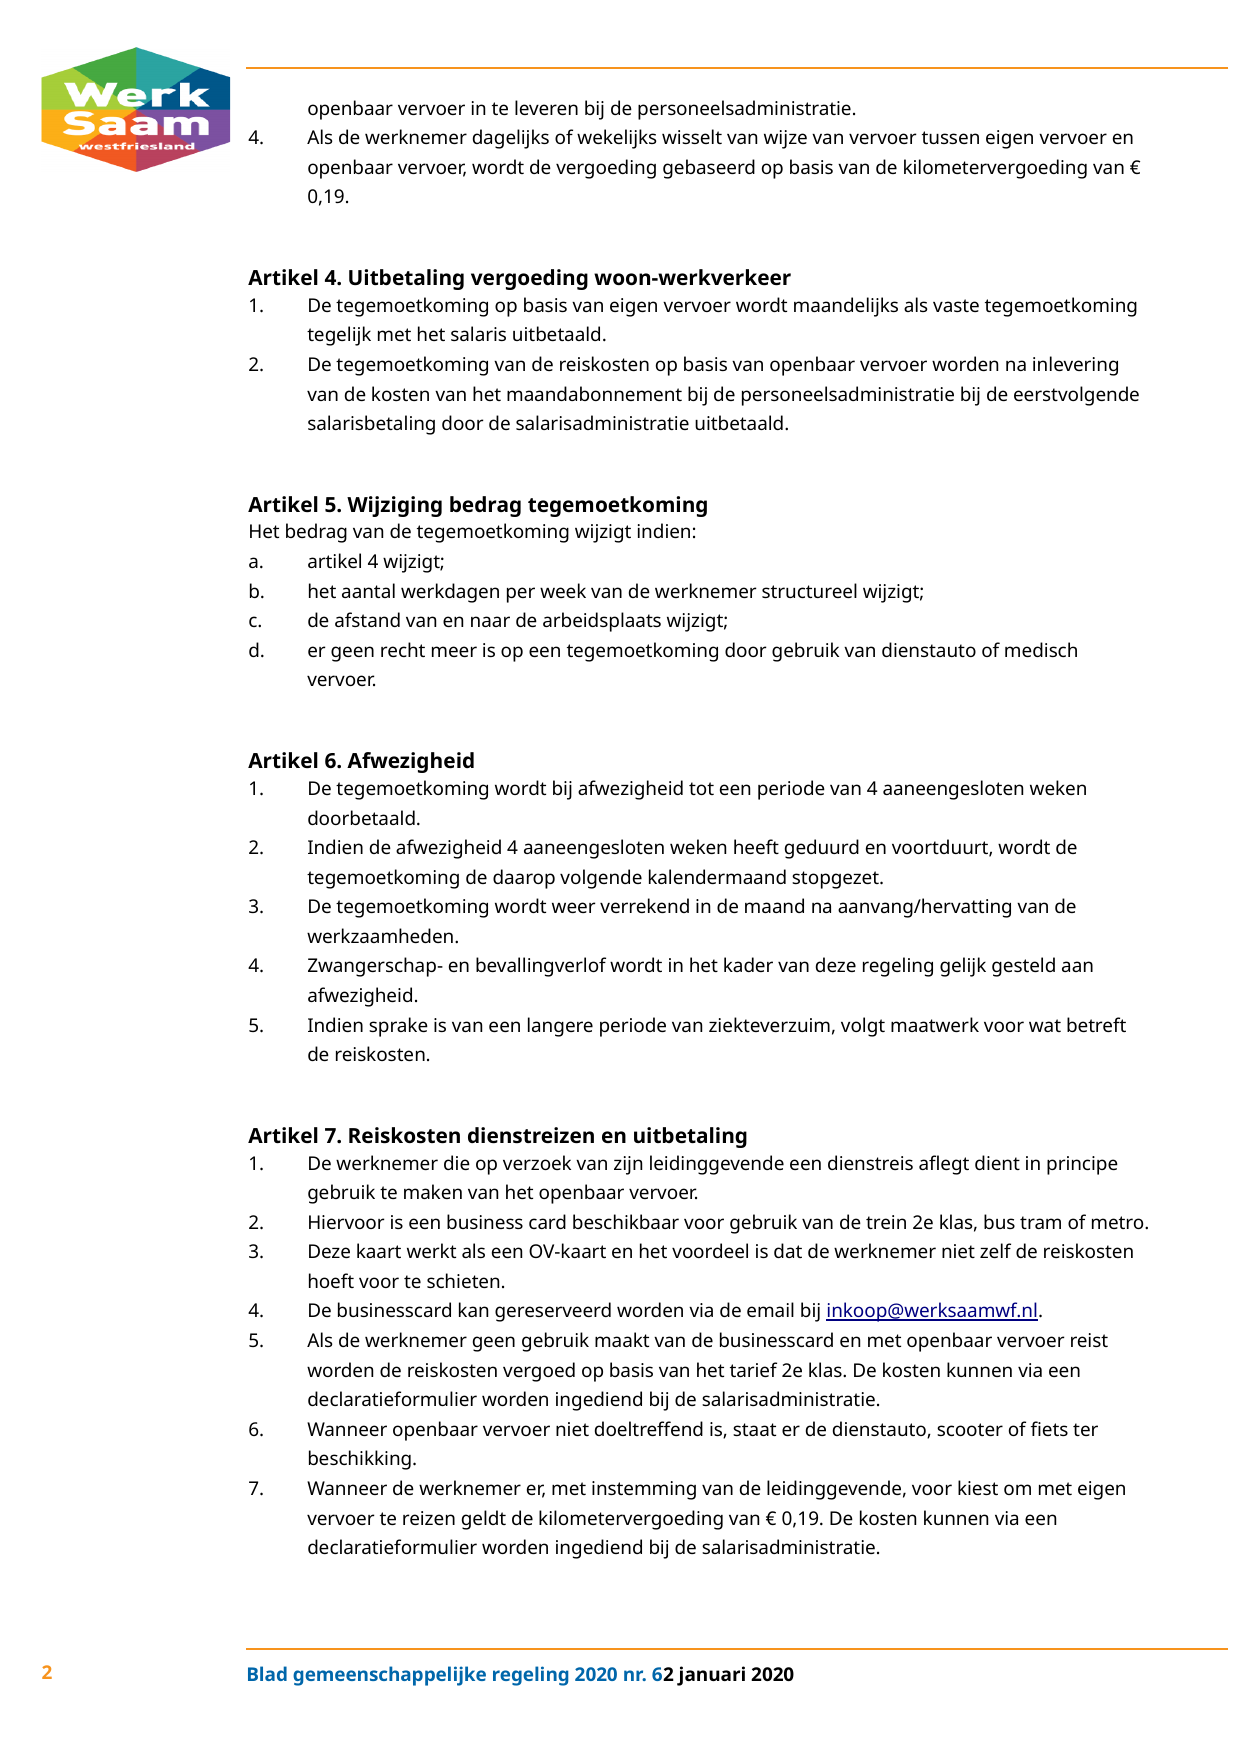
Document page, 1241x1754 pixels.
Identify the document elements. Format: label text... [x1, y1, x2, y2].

list De tegemoetkoming wordt weer verrekend in de maand na aanvang/hervatting van de werkzaamheden. [248, 893, 1152, 949]
text Artikel 7. Reiskosten dienstreizen en uitbetaling [248, 1121, 1152, 1150]
list Als de werknemer dagelijks of wekelijks wisselt van wijze van vervoer tussen eigen vervoer en openbaar vervoer, wordt de vergoeding gebaseerd op basis van de kilometervergoeding van € 0,19. [248, 124, 1152, 209]
list Wanneer de werknemer er, met instemming van de leidinggevende, voor kiest om met eigen vervoer te reizen geldt de kilometervergoeding van € 0,19. De kosten kunnen via een declaratieformulier worden ingediend bij de salarisadministratie. [248, 1475, 1152, 1560]
list openbaar vervoer in te leveren bij de personeelsadministratie. [248, 95, 1152, 121]
text Artikel 6. Afwezigheid [248, 747, 1152, 775]
text Artikel 4. Uitbetaling vergoeding woon-werkverkeer [248, 263, 1152, 292]
list Hiervoor is een business card beschikbaar voor gebruik van de trein 2e klas, bus tram of metro. [248, 1209, 1152, 1235]
list Zwangerschap- en bevallingverlof wordt in het kader van deze regeling gelijk gesteld aan afwezigheid. [248, 953, 1152, 1008]
list Indien de afwezigheid 4 aaneengesloten weken heeft geduurd en voortduurt, wordt de tegemoetkoming de daarop volgende kalendermaand stopgezet. [248, 834, 1152, 889]
text Artikel 5. Wijziging bedrag tegemoetkoming [248, 490, 1152, 519]
list De tegemoetkoming van de reiskosten op basis van openbaar vervoer worden na inlevering van de kosten van het maandabonnement bij de personeelsadministratie bij de eerstvolgende salarisbetaling door de salarisadministratie uitbetaald. [248, 351, 1152, 436]
list het aantal werkdagen per week van de werknemer structureel wijzigt; [248, 578, 1152, 604]
list artikel 4 wijzigt; [248, 548, 1152, 574]
picture [41, 47, 231, 172]
list De werknemer die op verzoek van zijn leidinggevende een dienstreis aflegt dient in principe gebruik te maken van het openbaar vervoer. [248, 1150, 1152, 1205]
list Als de werknemer geen gebruik maakt van de businesscard en met openbaar vervoer reist worden de reiskosten vergoed op basis van het tarief 2e klas. De kosten kunnen via een declaratieformulier worden ingediend bij de salarisadministratie. [248, 1327, 1152, 1412]
list De tegemoetkoming wordt bij afwezigheid tot een periode van 4 aaneengesloten weken doorbetaald. [248, 775, 1152, 830]
list De businesscard kan gereserveerd worden via de email bij inkoop@werksaamwf.nl. [248, 1298, 1152, 1323]
text Het bedrag van de tegemoetkoming wijzigt indien: [248, 519, 1152, 544]
list Deze kaart werkt als een OV-kaart en het voordeel is dat de werknemer niet zelf de reiskosten hoeft voor te schieten. [248, 1238, 1152, 1294]
list Indien sprake is van een langere periode van ziekteverzuim, volgt maatwerk voor wat betreft de reiskosten. [248, 1012, 1152, 1067]
list De tegemoetkoming op basis van eigen vervoer wordt maandelijks als vaste tegemoetkoming tegelijk met het salaris uitbetaald. [248, 292, 1152, 347]
list er geen recht meer is op een tegemoetkoming door gebruik van dienstauto of medisch vervoer. [248, 637, 1152, 692]
list de afstand van en naar de arbeidsplaats wijzigt; [248, 607, 1152, 633]
list Wanneer openbaar vervoer niet doeltreffend is, staat er de dienstauto, scooter of fiets ter beschikking. [248, 1416, 1152, 1471]
